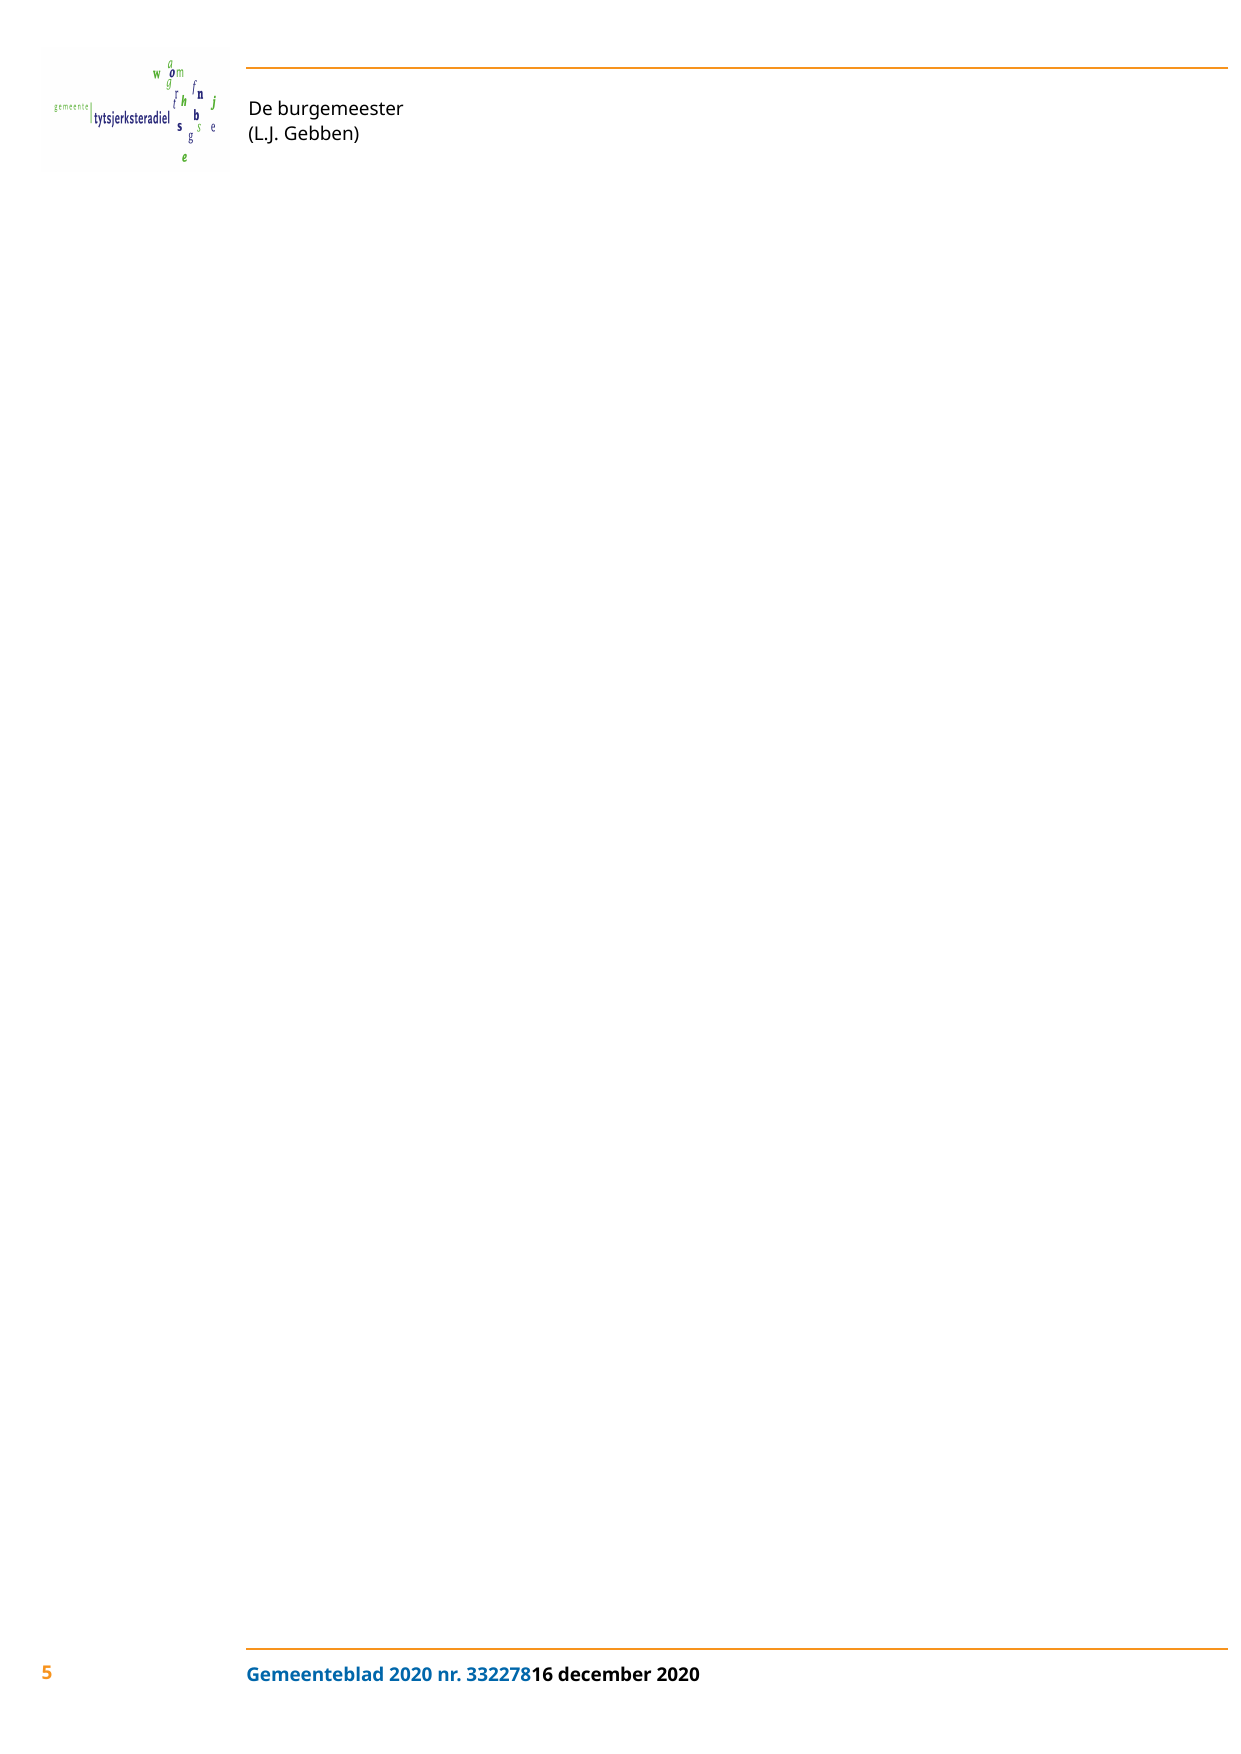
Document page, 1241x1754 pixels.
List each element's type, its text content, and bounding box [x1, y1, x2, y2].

text De burgemeester [248, 95, 1152, 121]
text (L.J. Gebben) [248, 121, 1152, 146]
picture [41, 47, 231, 172]
